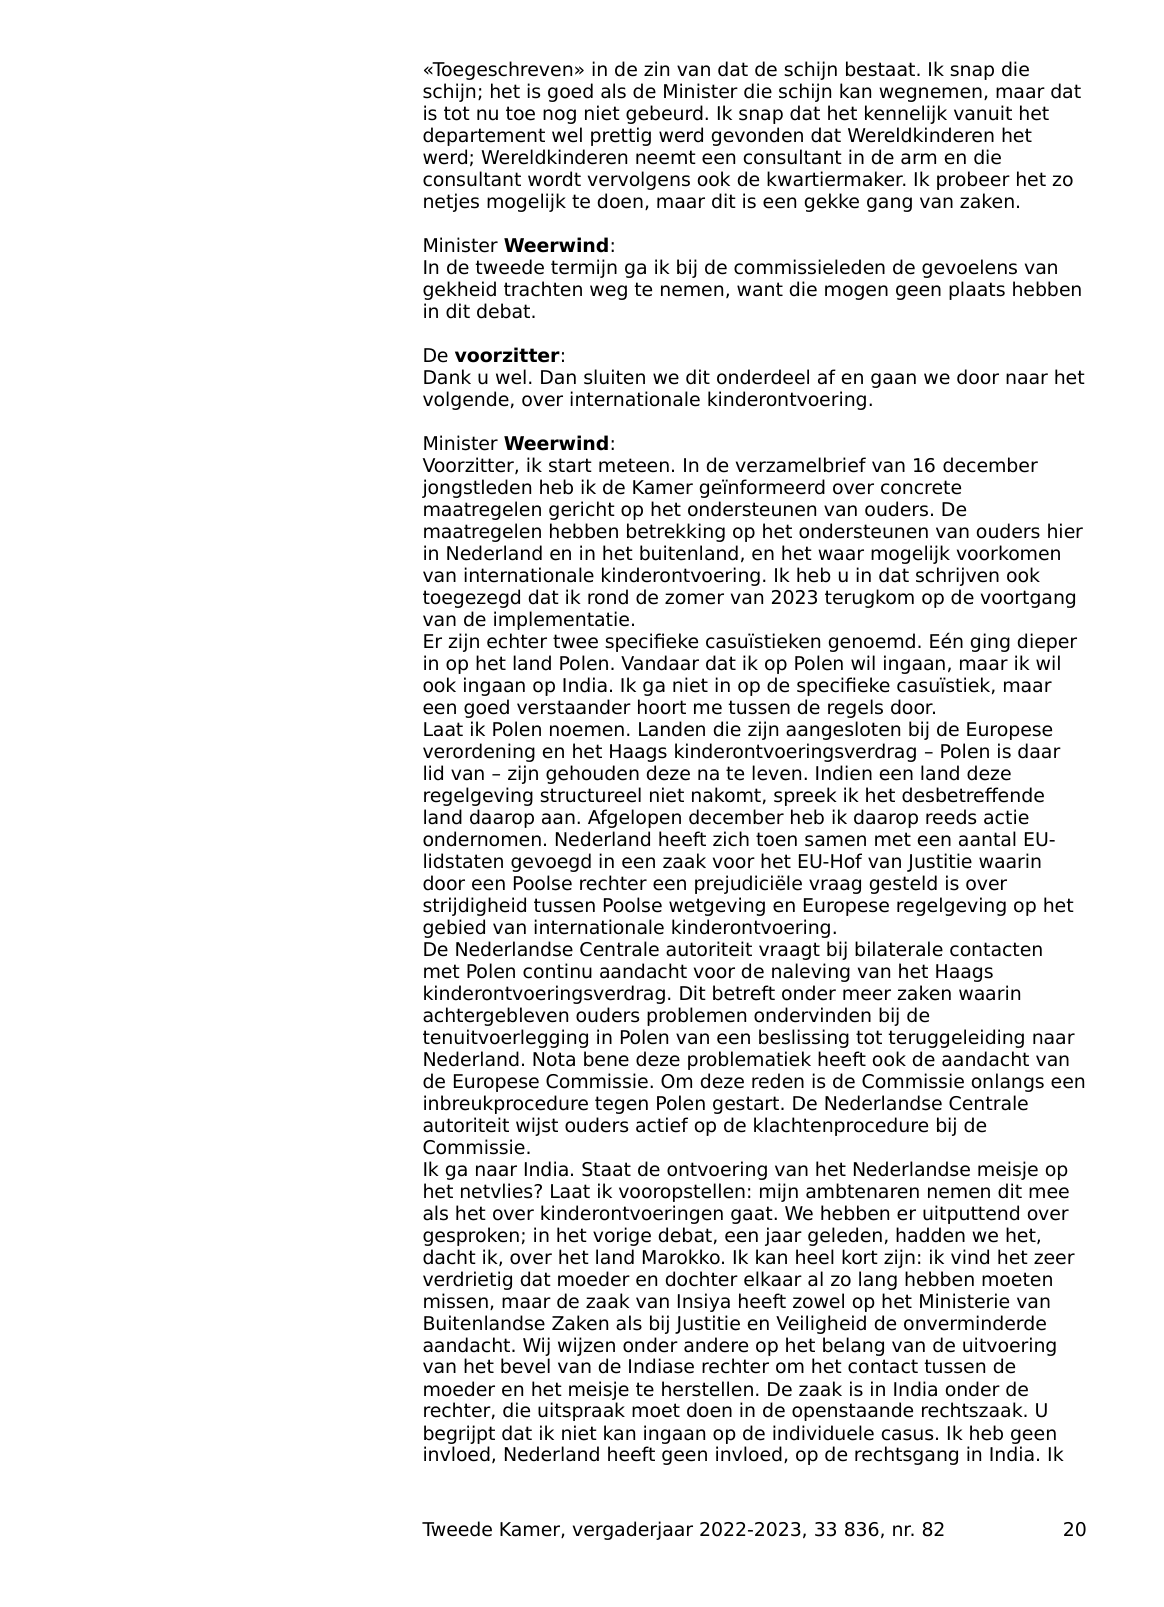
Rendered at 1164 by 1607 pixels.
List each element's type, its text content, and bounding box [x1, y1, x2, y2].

text De Nederlandse Centrale autoriteit vraagt bij bilaterale contacten met Polen continu aandacht voor de naleving van het Haags kinderontvoeringsverdrag. Dit betreft onder meer zaken waarin achtergebleven ouders problemen ondervinden bij de tenuitvoerlegging in Polen van een beslissing tot teruggeleiding naar Nederland. Nota bene deze problematiek heeft ook de aandacht van de Europese Commissie. Om deze reden is de Commissie onlangs een inbreukprocedure tegen Polen gestart. De Nederlandse Centrale autoriteit wijst ouders actief op de klachtenprocedure bij de Commissie. [422, 939, 1087, 1159]
text De voorzitter: [422, 345, 1087, 367]
text Voorzitter, ik start meteen. In de verzamelbrief van 16 december jongstleden heb ik de Kamer geïnformeerd over concrete maatregelen gericht op het ondersteunen van ouders. De maatregelen hebben betrekking op het ondersteunen van ouders hier in Nederland en in het buitenland, en het waar mogelijk voorkomen van internationale kinderontvoering. Ik heb u in dat schrijven ook toegezegd dat ik rond de zomer van 2023 terugkom op de voortgang van de implementatie. [422, 455, 1087, 631]
text Er zijn echter twee specifieke casuïstieken genoemd. Eén ging dieper in op het land Polen. Vandaar dat ik op Polen wil ingaan, maar ik wil ook ingaan op India. Ik ga niet in op de specifieke casuïstiek, maar een goed verstaander hoort me tussen de regels door. [422, 631, 1087, 719]
text Ik ga naar India. Staat de ontvoering van het Nederlandse meisje op het netvlies? Laat ik vooropstellen: mijn ambtenaren nemen dit mee als het over kinderontvoeringen gaat. We hebben er uitputtend over gesproken; in het vorige debat, een jaar geleden, hadden we het, dacht ik, over het land Marokko. Ik kan heel kort zijn: ik vind het zeer verdrietig dat moeder en dochter elkaar al zo lang hebben moeten missen, maar de zaak van Insiya heeft zowel op het Ministerie van Buitenlandse Zaken als bij Justitie en Veiligheid de onverminderde aandacht. Wij wijzen onder andere op het belang van de uitvoering van het bevel van de Indiase rechter om het contact tussen de moeder en het meisje te herstellen. De zaak is in India onder de rechter, die uitspraak moet doen in de openstaande rechtszaak. U begrijpt dat ik niet kan ingaan op de individuele casus. Ik heb geen invloed, Nederland heeft geen invloed, op de rechtsgang in India. Ik [422, 1159, 1087, 1466]
text Minister Weerwind: [422, 235, 1087, 257]
text Dank u wel. Dan sluiten we dit onderdeel af en gaan we door naar het volgende, over internationale kinderontvoering. [422, 367, 1087, 411]
text Minister Weerwind: [422, 433, 1087, 455]
text Laat ik Polen noemen. Landen die zijn aangesloten bij de Europese verordening en het Haags kinderontvoeringsverdrag – Polen is daar lid van – zijn gehouden deze na te leven. Indien een land deze regelgeving structureel niet nakomt, spreek ik het desbetreffende land daarop aan. Afgelopen december heb ik daarop reeds actie ondernomen. Nederland heeft zich toen samen met een aantal EU-lidstaten gevoegd in een zaak voor het EU-Hof van Justitie waarin door een Poolse rechter een prejudiciële vraag gesteld is over strijdigheid tussen Poolse wetgeving en Europese regelgeving op het gebied van internationale kinderontvoering. [422, 719, 1087, 939]
text In de tweede termijn ga ik bij de commissieleden de gevoelens van gekheid trachten weg te nemen, want die mogen geen plaats hebben in dit debat. [422, 257, 1087, 323]
text «Toegeschreven» in de zin van dat de schijn bestaat. Ik snap die schijn; het is goed als de Minister die schijn kan wegnemen, maar dat is tot nu toe nog niet gebeurd. Ik snap dat het kennelijk vanuit het departement wel prettig werd gevonden dat Wereldkinderen het werd; Wereldkinderen neemt een consultant in de arm en die consultant wordt vervolgens ook de kwartiermaker. Ik probeer het zo netjes mogelijk te doen, maar dit is een gekke gang van zaken. [422, 59, 1087, 213]
